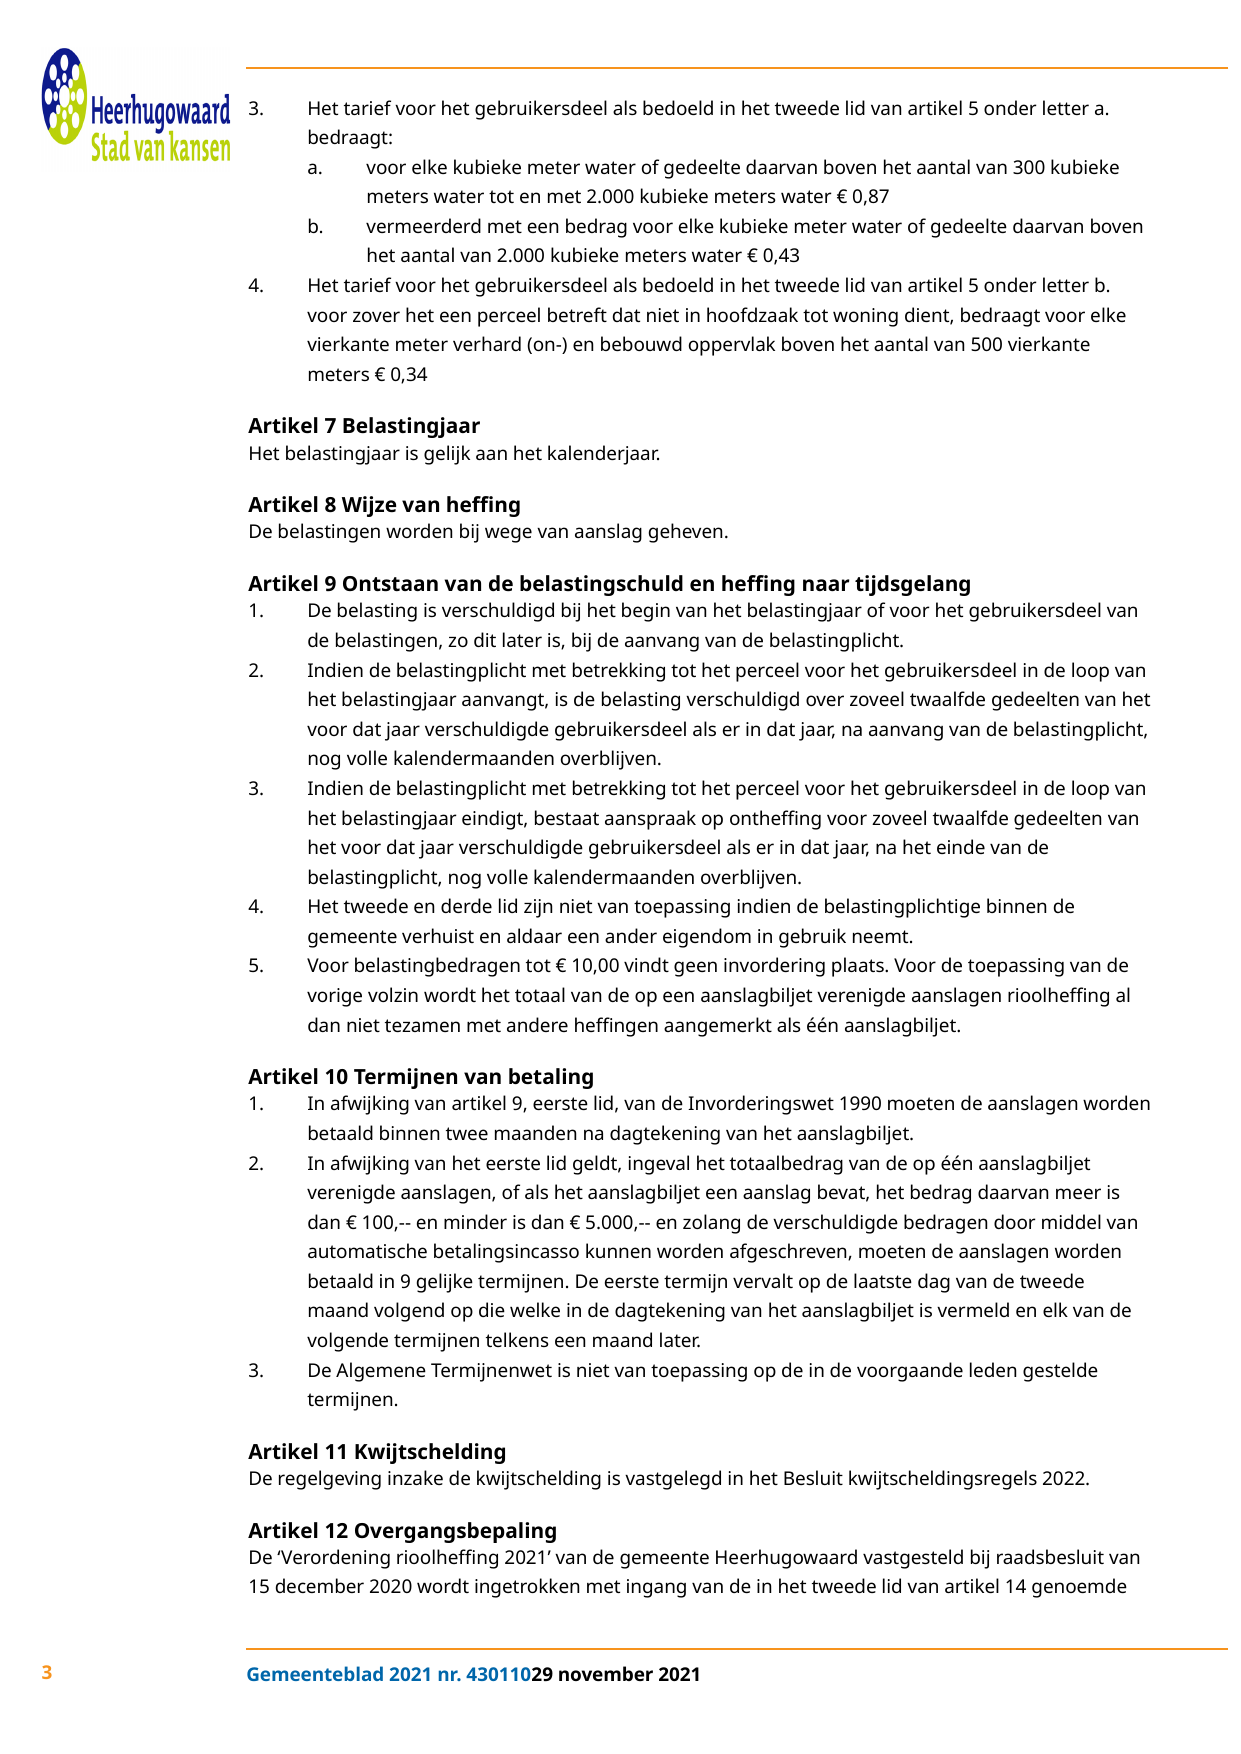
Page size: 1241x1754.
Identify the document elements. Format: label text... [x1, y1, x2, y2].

list Het tarief voor het gebruikersdeel als bedoeld in het tweede lid van artikel 5 onder letter a. bedraagt: [248, 95, 1152, 150]
list In afwijking van artikel 9, eerste lid, van de Invorderingswet 1990 moeten de aanslagen worden betaald binnen twee maanden na dagtekening van het aanslagbiljet. [248, 1091, 1152, 1146]
list De Algemene Termijnenwet is niet van toepassing op de in de voorgaande leden gestelde termijnen. [248, 1357, 1152, 1412]
list Het tweede en derde lid zijn niet van toepassing indien de belastingplichtige binnen de gemeente verhuist en aldaar een ander eigendom in gebruik neemt. [248, 893, 1152, 949]
list In afwijking van het eerste lid geldt, ingeval het totaalbedrag van de op één aanslagbiljet verenigde aanslagen, of als het aanslagbiljet een aanslag bevat, het bedrag daarvan meer is dan € 100,-- en minder is dan € 5.000,-- en zolang de verschuldigde bedragen door middel van automatische betalingsincasso kunnen worden afgeschreven, moeten de aanslagen worden betaald in 9 gelijke termijnen. De eerste termijn vervalt op de laatste dag van de tweede maand volgend op die welke in de dagtekening van het aanslagbiljet is vermeld en elk van de volgende termijnen telkens een maand later. [248, 1150, 1152, 1353]
list Indien de belastingplicht met betrekking tot het perceel voor het gebruikersdeel in de loop van het belastingjaar eindigt, bestaat aanspraak op ontheffing voor zoveel twaalfde gedeelten van het voor dat jaar verschuldigde gebruikersdeel als er in dat jaar, na het einde van de belastingplicht, nog volle kalendermaanden overblijven. [248, 775, 1152, 889]
text De belastingen worden bij wege van aanslag geheven. [248, 519, 1152, 544]
picture [41, 47, 231, 172]
list voor elke kubieke meter water of gedeelte daarvan boven het aantal van 300 kubieke meters water tot en met 2.000 kubieke meters water € 0,87 [307, 154, 1152, 209]
list De belasting is verschuldigd bij het begin van het belastingjaar of voor het gebruikersdeel van de belastingen, zo dit later is, bij de aanvang van de belastingplicht. [248, 598, 1152, 653]
text De regelgeving inzake de kwijtschelding is vastgelegd in het Besluit kwijtscheldingsregels 2022. [248, 1465, 1152, 1491]
text Artikel 9 Ontstaan van de belastingschuld en heffing naar tijdsgelang [248, 569, 1152, 598]
text Het belastingjaar is gelijk aan het kalenderjaar. [248, 440, 1152, 466]
text Artikel 10 Termijnen van betaling [248, 1062, 1152, 1091]
list Voor belastingbedragen tot € 10,00 vindt geen invordering plaats. Voor de toepassing van de vorige volzin wordt het totaal van de op een aanslagbiljet verenigde aanslagen rioolheffing al dan niet tezamen met andere heffingen aangemerkt als één aanslagbiljet. [248, 953, 1152, 1037]
text Artikel 11 Kwijtschelding [248, 1437, 1152, 1465]
list vermeerderd met een bedrag voor elke kubieke meter water of gedeelte daarvan boven het aantal van 2.000 kubieke meters water € 0,43 [307, 213, 1152, 268]
text Artikel 12 Overgangsbepaling [248, 1516, 1152, 1544]
text Artikel 8 Wijze van heffing [248, 490, 1152, 519]
list Het tarief voor het gebruikersdeel als bedoeld in het tweede lid van artikel 5 onder letter b. voor zover het een perceel betreft dat niet in hoofdzaak tot woning dient, bedraagt voor elke vierkante meter verhard (on-) en bebouwd oppervlak boven het aantal van 500 vierkante meters € 0,34 [248, 272, 1152, 387]
text De ‘Verordening rioolheffing 2021’ van de gemeente Heerhugowaard vastgesteld bij raadsbesluit van 15 december 2020 wordt ingetrokken met ingang van de in het tweede lid van artikel 14 genoemde [248, 1544, 1152, 1599]
text Artikel 7 Belastingjaar [248, 411, 1152, 440]
list Indien de belastingplicht met betrekking tot het perceel voor het gebruikersdeel in de loop van het belastingjaar aanvangt, is de belasting verschuldigd over zoveel twaalfde gedeelten van het voor dat jaar verschuldigde gebruikersdeel als er in dat jaar, na aanvang van de belastingplicht, nog volle kalendermaanden overblijven. [248, 657, 1152, 771]
